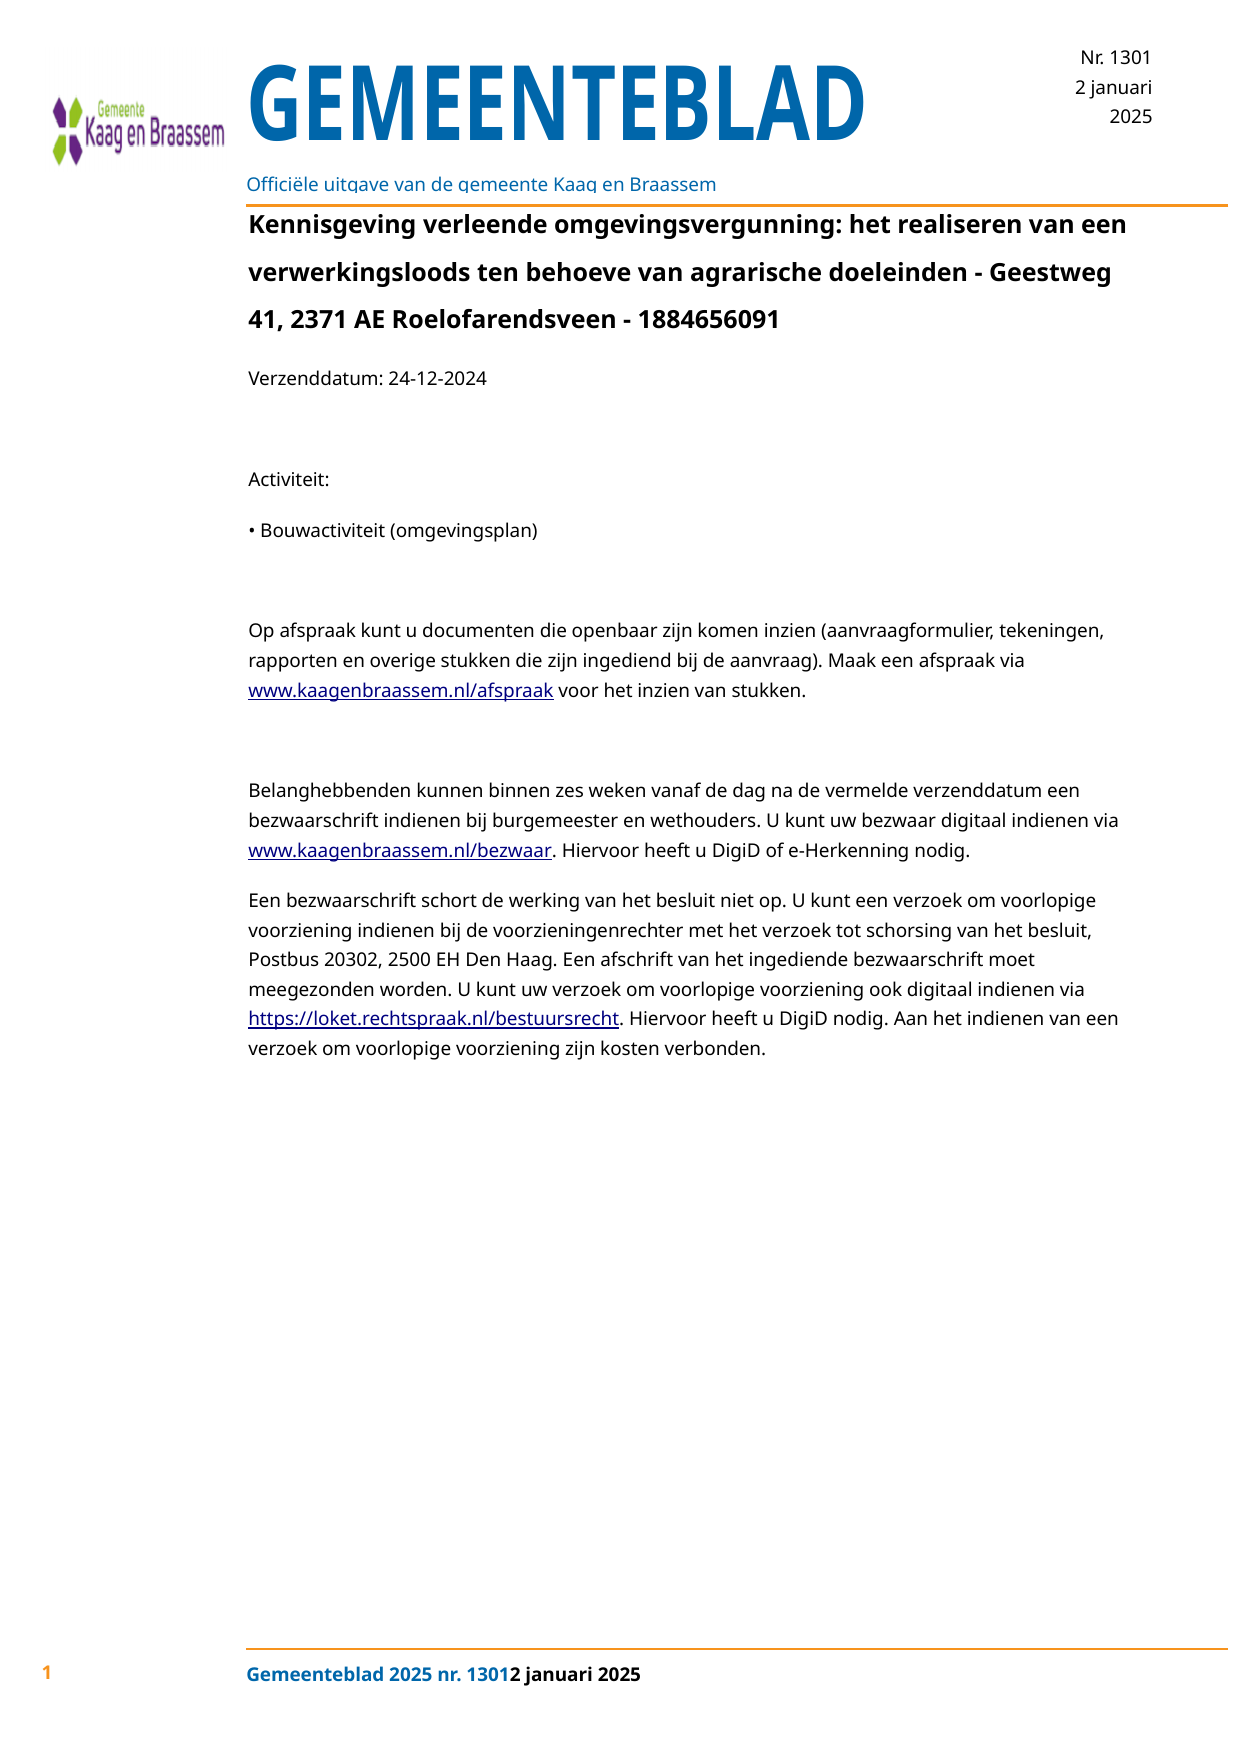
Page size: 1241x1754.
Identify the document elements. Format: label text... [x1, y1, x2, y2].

text Verzenddatum: 24-12-2024 [248, 366, 1152, 391]
text Op afspraak kunt u documenten die openbaar zijn komen inzien (aanvraagformulier, tekeningen, rapporten en overige stukken die zijn ingediend bij de aanvraag). Maak een afspraak via www.kaagenbraassem.nl/afspraak voor het inzien van stukken. [248, 618, 1152, 702]
picture [41, 47, 231, 172]
text Activiteit: [248, 466, 1152, 492]
text Een bezwaarschrift schort de werking van het besluit niet op. U kunt een verzoek om voorlopige voorziening indienen bij de voorzieningenrechter met het verzoek tot schorsing van het besluit, Postbus 20302, 2500 EH Den Haag. Een afschrift van het ingediende bezwaarschrift moet meegezonden worden. U kunt uw verzoek om voorlopige voorziening ook digitaal indienen via https://loket.rechtspraak.nl/bestuursrecht. Hiervoor heeft u DigiD nodig. Aan het indienen van een verzoek om voorlopige voorziening zijn kosten verbonden. [248, 887, 1152, 1061]
text • Bouwactiviteit (omgevingsplan) [248, 517, 1152, 542]
text Belanghebbenden kunnen binnen zes weken vanaf de dag na de vermelde verzenddatum een bezwaarschrift indienen bij burgemeester en wethouders. U kunt uw bezwaar digitaal indienen via www.kaagenbraassem.nl/bezwaar. Hiervoor heeft u DigiD of e-Herkenning nodig. [248, 778, 1152, 862]
text Kennisgeving verleende omgevingsvergunning: het realiseren van een verwerkingsloods ten behoeve van agrarische doeleinden - Geestweg 41, 2371 AE Roelofarendsveen - 1884656091 [248, 207, 1152, 336]
